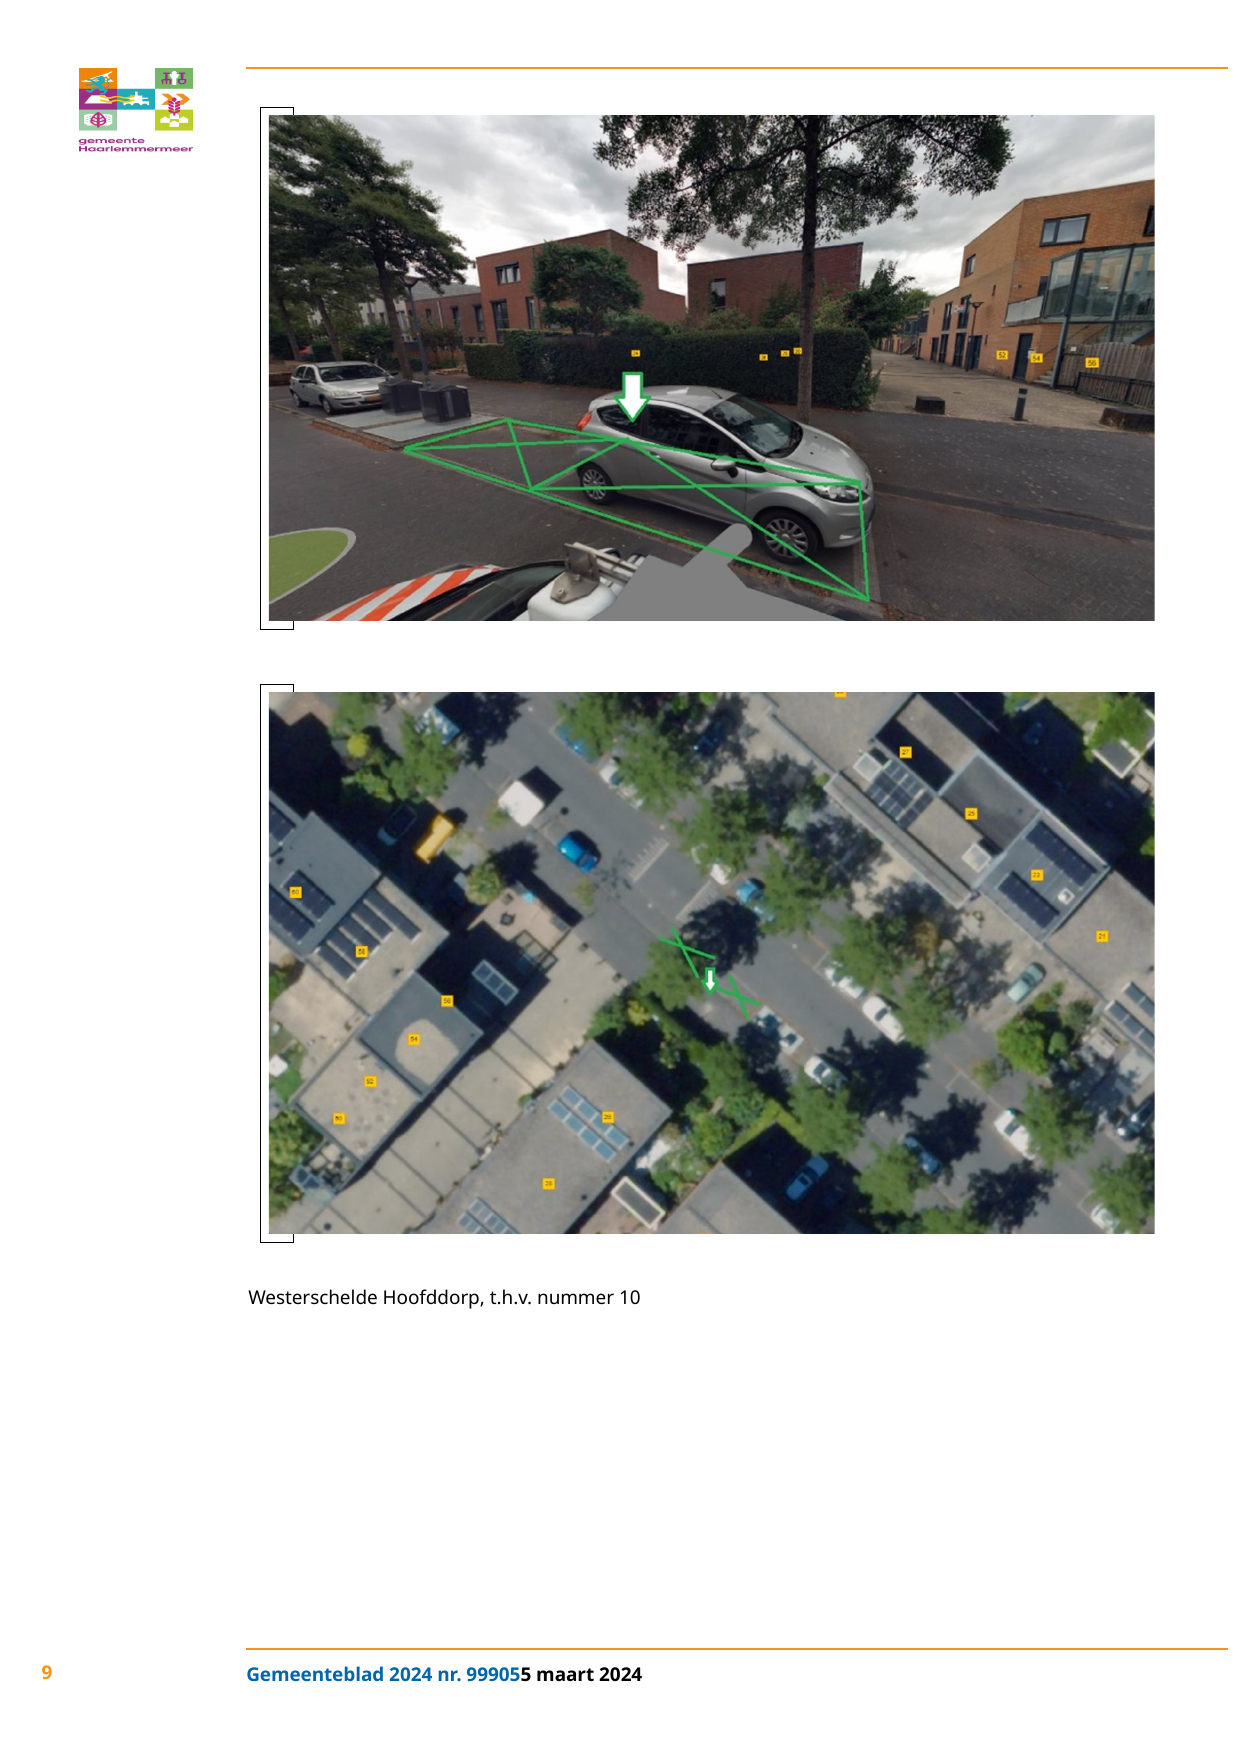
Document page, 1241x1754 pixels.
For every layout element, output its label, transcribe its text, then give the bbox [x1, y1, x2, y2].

text Westerschelde Hoofddorp, t.h.v. nummer 10 [248, 1284, 1152, 1310]
picture [41, 47, 231, 172]
picture [268, 115, 1155, 621]
picture [268, 692, 1155, 1234]
